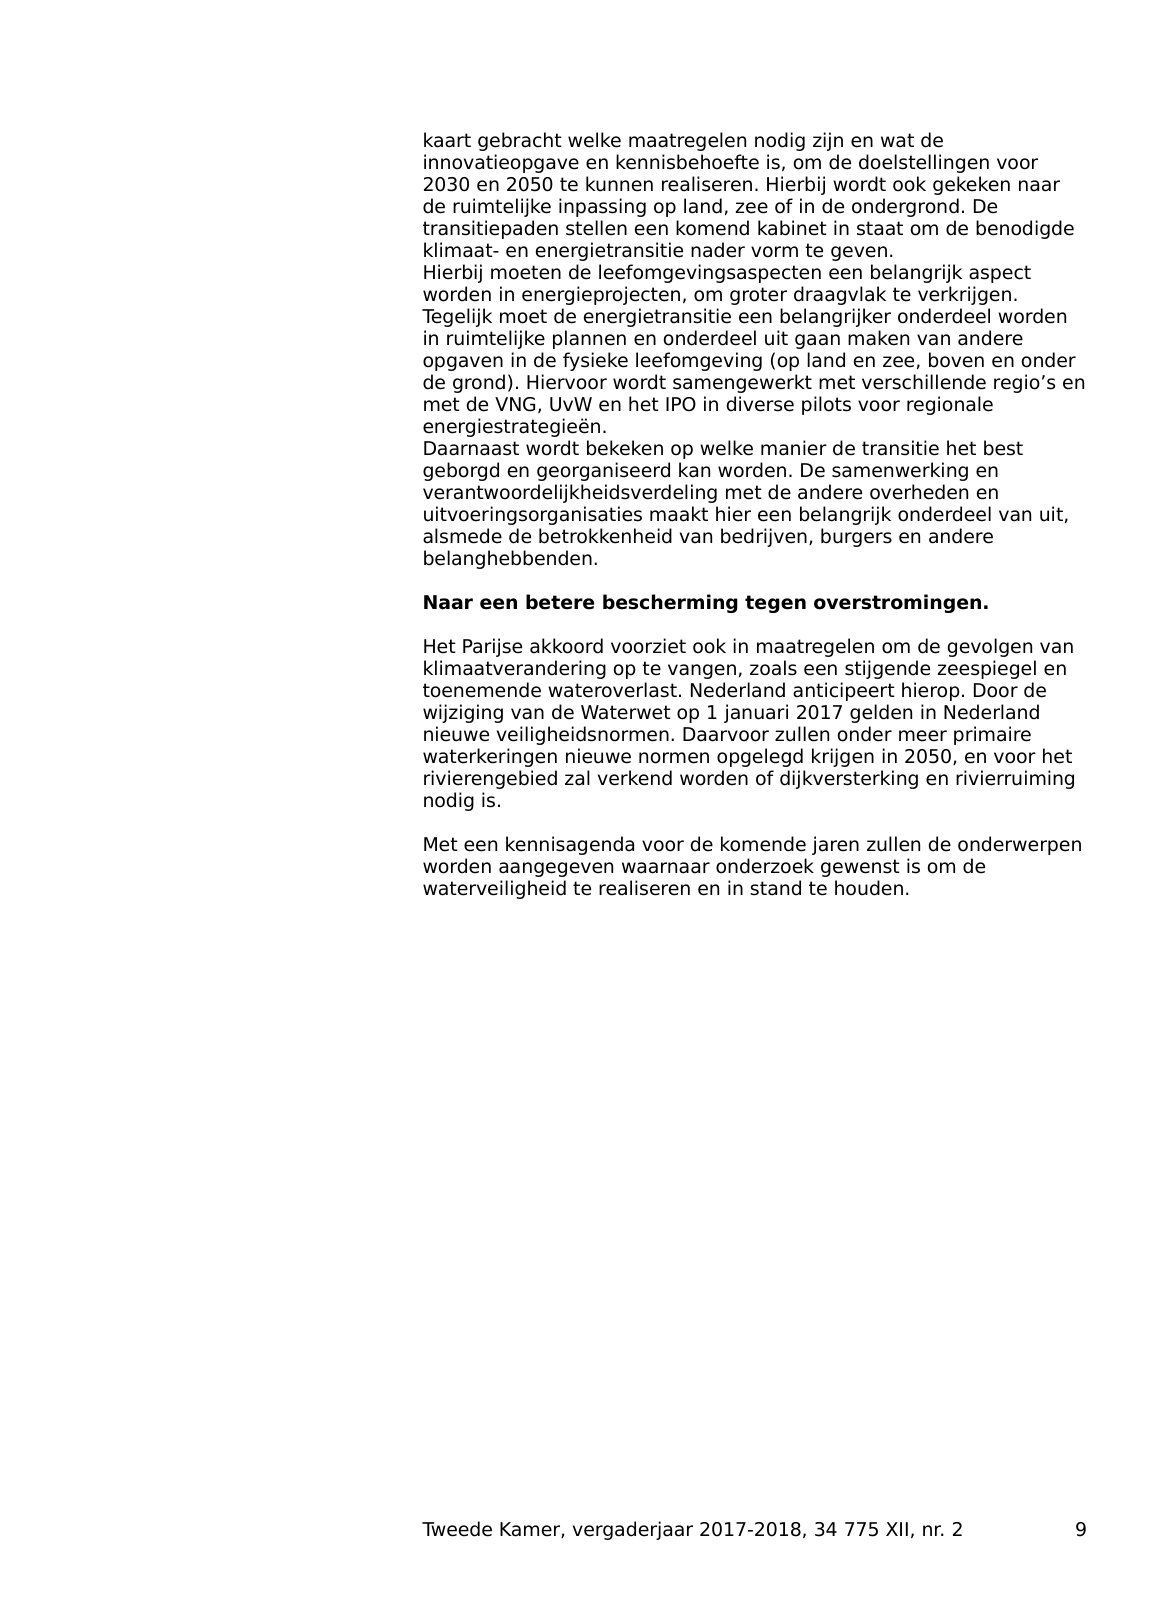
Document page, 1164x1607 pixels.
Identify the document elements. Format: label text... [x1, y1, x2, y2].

text Met een kennisagenda voor de komende jaren zullen de onderwerpen worden aangegeven waarnaar onderzoek gewenst is om de waterveiligheid te realiseren en in stand te houden. [422, 834, 1087, 900]
text Daarnaast wordt bekeken op welke manier de transitie het best geborgd en georganiseerd kan worden. De samenwerking en verantwoordelijkheidsverdeling met de andere overheden en uitvoeringsorganisaties maakt hier een belangrijk onderdeel van uit, alsmede de betrokkenheid van bedrijven, burgers en andere belanghebbenden. [422, 438, 1087, 569]
text Het Parijse akkoord voorziet ook in maatregelen om de gevolgen van klimaatverandering op te vangen, zoals een stijgende zeespiegel en toenemende wateroverlast. Nederland anticipeert hierop. Door de wijziging van de Waterwet op 1 januari 2017 gelden in Nederland nieuwe veiligheidsnormen. Daarvoor zullen onder meer primaire waterkeringen nieuwe normen opgelegd krijgen in 2050, en voor het rivierengebied zal verkend worden of dijkversterking en rivierruiming nodig is. [422, 636, 1087, 812]
text kaart gebracht welke maatregelen nodig zijn en wat de innovatieopgave en kennisbehoefte is, om de doelstellingen voor 2030 en 2050 te kunnen realiseren. Hierbij wordt ook gekeken naar de ruimtelijke inpassing op land, zee of in de ondergrond. De transitiepaden stellen een komend kabinet in staat om de benodigde klimaat- en energietransitie nader vorm te geven. [422, 130, 1087, 262]
text Hierbij moeten de leefomgevingsaspecten een belangrijk aspect worden in energieprojecten, om groter draagvlak te verkrijgen. Tegelijk moet de energietransitie een belangrijker onderdeel worden in ruimtelijke plannen en onderdeel uit gaan maken van andere opgaven in de fysieke leefomgeving (op land en zee, boven en onder de grond). Hiervoor wordt samengewerkt met verschillende regio’s en met de VNG, UvW en het IPO in diverse pilots voor regionale energiestrategieën. [422, 262, 1087, 438]
subtitle Naar een betere bescherming tegen overstromingen. [422, 592, 1087, 614]
